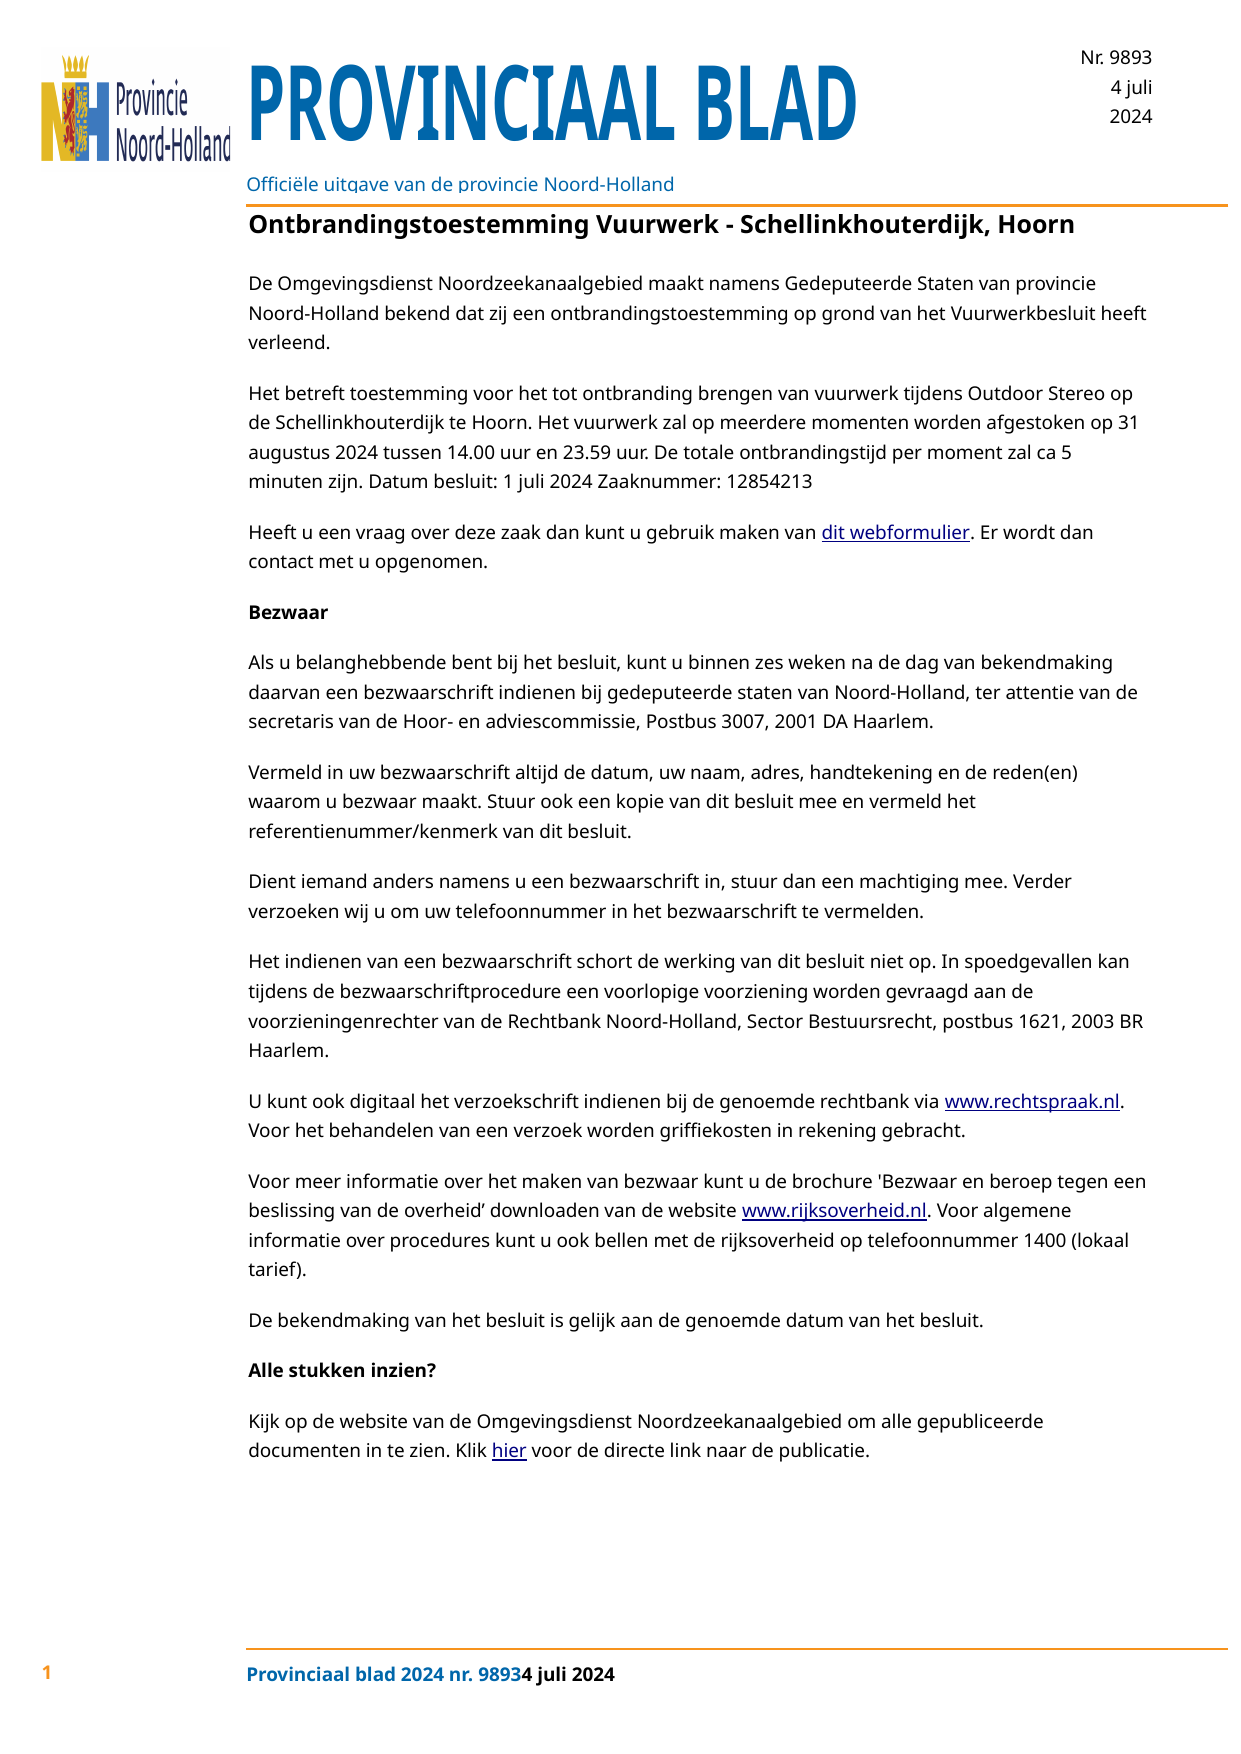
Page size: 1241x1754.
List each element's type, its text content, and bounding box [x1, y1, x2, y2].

text Alle stukken inzien? [248, 1357, 1152, 1383]
text Vermeld in uw bezwaarschrift altijd de datum, uw naam, adres, handtekening en de reden(en) waarom u bezwaar maakt. Stuur ook een kopie van dit besluit mee en vermeld het referentienummer/kenmerk van dit besluit. [248, 759, 1152, 844]
text U kunt ook digitaal het verzoekschrift indienen bij de genoemde rechtbank via www.rechtspraak.nl. Voor het behandelen van een verzoek worden griffiekosten in rekening gebracht. [248, 1088, 1152, 1143]
text Heeft u een vraag over deze zaak dan kunt u gebruik maken van dit webformulier. Er wordt dan contact met u opgenomen. [248, 519, 1152, 574]
text Bezwaar [248, 599, 1152, 625]
text Het indienen van een bezwaarschrift schort de werking van dit besluit niet op. In spoedgevallen kan tijdens de bezwaarschriftprocedure een voorlopige voorziening worden gevraagd aan de voorzieningenrechter van de Rechtbank Noord-Holland, Sector Bestuursrecht, postbus 1621, 2003 BR Haarlem. [248, 949, 1152, 1063]
text Het betreft toestemming voor het tot ontbranding brengen van vuurwerk tijdens Outdoor Stereo op de Schellinkhouterdijk te Hoorn. Het vuurwerk zal op meerdere momenten worden afgestoken op 31 augustus 2024 tussen 14.00 uur en 23.59 uur. De totale ontbrandingstijd per moment zal ca 5 minuten zijn. Datum besluit: 1 juli 2024 Zaaknummer: 12854213 [248, 380, 1152, 494]
picture [41, 47, 231, 172]
text Voor meer informatie over het maken van bezwaar kunt u de brochure 'Bezwaar en beroep tegen een beslissing van de overheid’ downloaden van de website www.rijksoverheid.nl. Voor algemene informatie over procedures kunt u ook bellen met de rijksoverheid op telefoonnummer 1400 (lokaal tarief). [248, 1168, 1152, 1282]
text Kijk op de website van de Omgevingsdienst Noordzeekanaalgebied om alle gepubliceerde documenten in te zien. Klik hier voor de directe link naar de publicatie. [248, 1408, 1152, 1463]
text Dient iemand anders namens u een bezwaarschrift in, stuur dan een machtiging mee. Verder verzoeken wij u om uw telefoonnummer in het bezwaarschrift te vermelden. [248, 869, 1152, 924]
text Als u belanghebbende bent bij het besluit, kunt u binnen zes weken na de dag van bekendmaking daarvan een bezwaarschrift indienen bij gedeputeerde staten van Noord-Holland, ter attentie van de secretaris van de Hoor- en adviescommissie, Postbus 3007, 2001 DA Haarlem. [248, 649, 1152, 734]
text De Omgevingsdienst Noordzeekanaalgebied maakt namens Gedeputeerde Staten van provincie Noord-Holland bekend dat zij een ontbrandingstoestemming op grond van het Vuurwerkbesluit heeft verleend. [248, 270, 1152, 355]
text De bekendmaking van het besluit is gelijk aan de genoemde datum van het besluit. [248, 1307, 1152, 1333]
text Ontbrandingstoestemming Vuurwerk - Schellinkhouterdijk, Hoorn [248, 207, 1152, 241]
